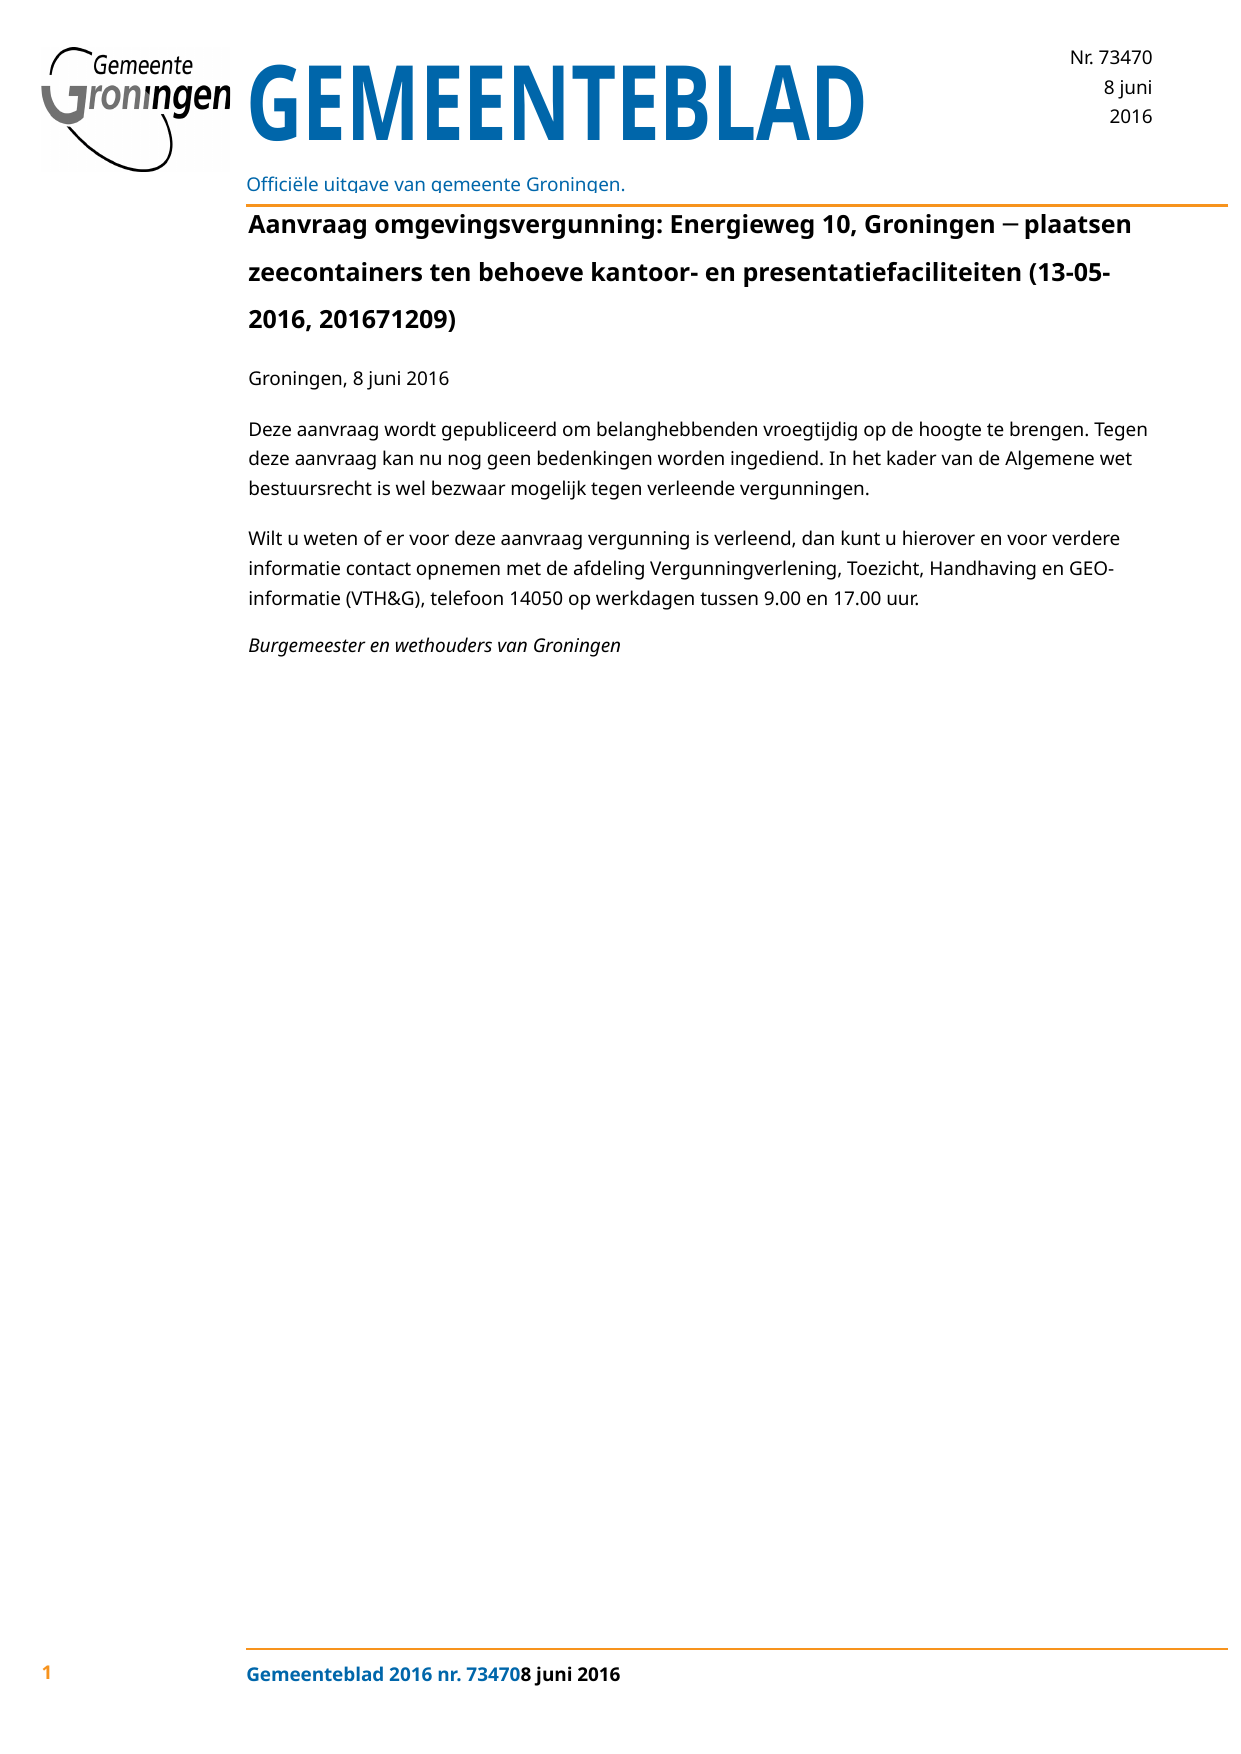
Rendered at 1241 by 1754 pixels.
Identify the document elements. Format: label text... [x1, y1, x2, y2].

picture [41, 47, 231, 172]
text Groningen, 8 juni 2016 [248, 366, 1152, 391]
text Wilt u weten of er voor deze aanvraag vergunning is verleend, dan kunt u hierover en voor verdere informatie contact opnemen met de afdeling Vergunningverlening, Toezicht, Handhaving en GEO-informatie (VTH&G), telefoon 14050 op werkdagen tussen 9.00 en 17.00 uur. [248, 526, 1152, 610]
text Aanvraag omgevingsvergunning: Energieweg 10, Groningen ─ plaatsen zeecontainers ten behoeve kantoor- en presentatiefaciliteiten (13-05-2016, 201671209) [248, 207, 1152, 336]
text Deze aanvraag wordt gepubliceerd om belanghebbenden vroegtijdig op de hoogte te brengen. Tegen deze aanvraag kan nu nog geen bedenkingen worden ingediend. In het kader van de Algemene wet bestuursrecht is wel bezwaar mogelijk tegen verleende vergunningen. [248, 416, 1152, 501]
text Burgemeester en wethouders van Groningen [248, 632, 1152, 658]
